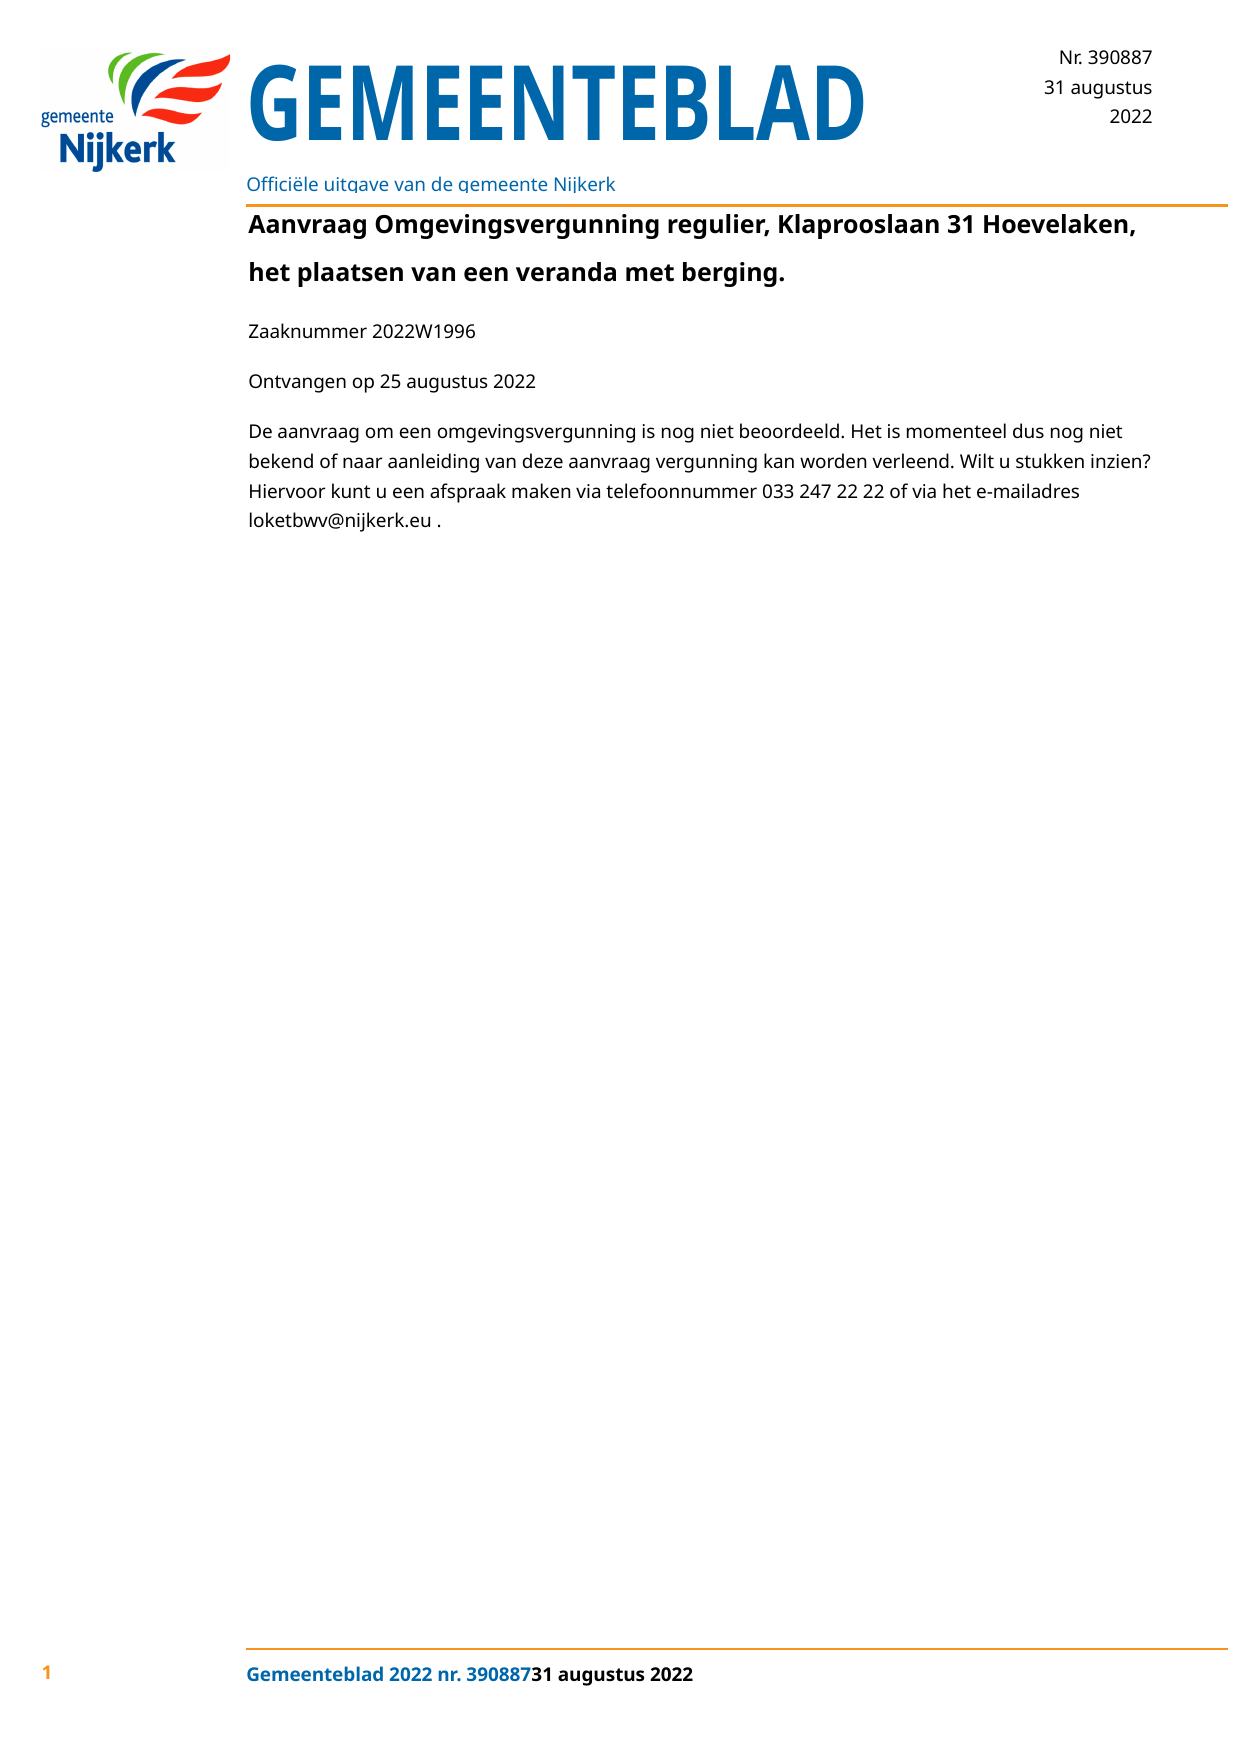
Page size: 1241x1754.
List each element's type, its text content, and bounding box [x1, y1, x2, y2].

text Ontvangen op 25 augustus 2022 [248, 368, 1152, 394]
text Zaaknummer 2022W1996 [248, 318, 1152, 344]
picture [41, 47, 231, 172]
text De aanvraag om een omgevingsvergunning is nog niet beoordeeld. Het is momenteel dus nog niet bekend of naar aanleiding van deze aanvraag vergunning kan worden verleend. Wilt u stukken inzien? Hiervoor kunt u een afspraak maken via telefoonnummer 033 247 22 22 of via het e-mailadres loketbwv@nijkerk.eu . [248, 419, 1152, 533]
text Aanvraag Omgevingsvergunning regulier, Klaprooslaan 31 Hoevelaken, het plaatsen van een veranda met berging. [248, 207, 1152, 288]
